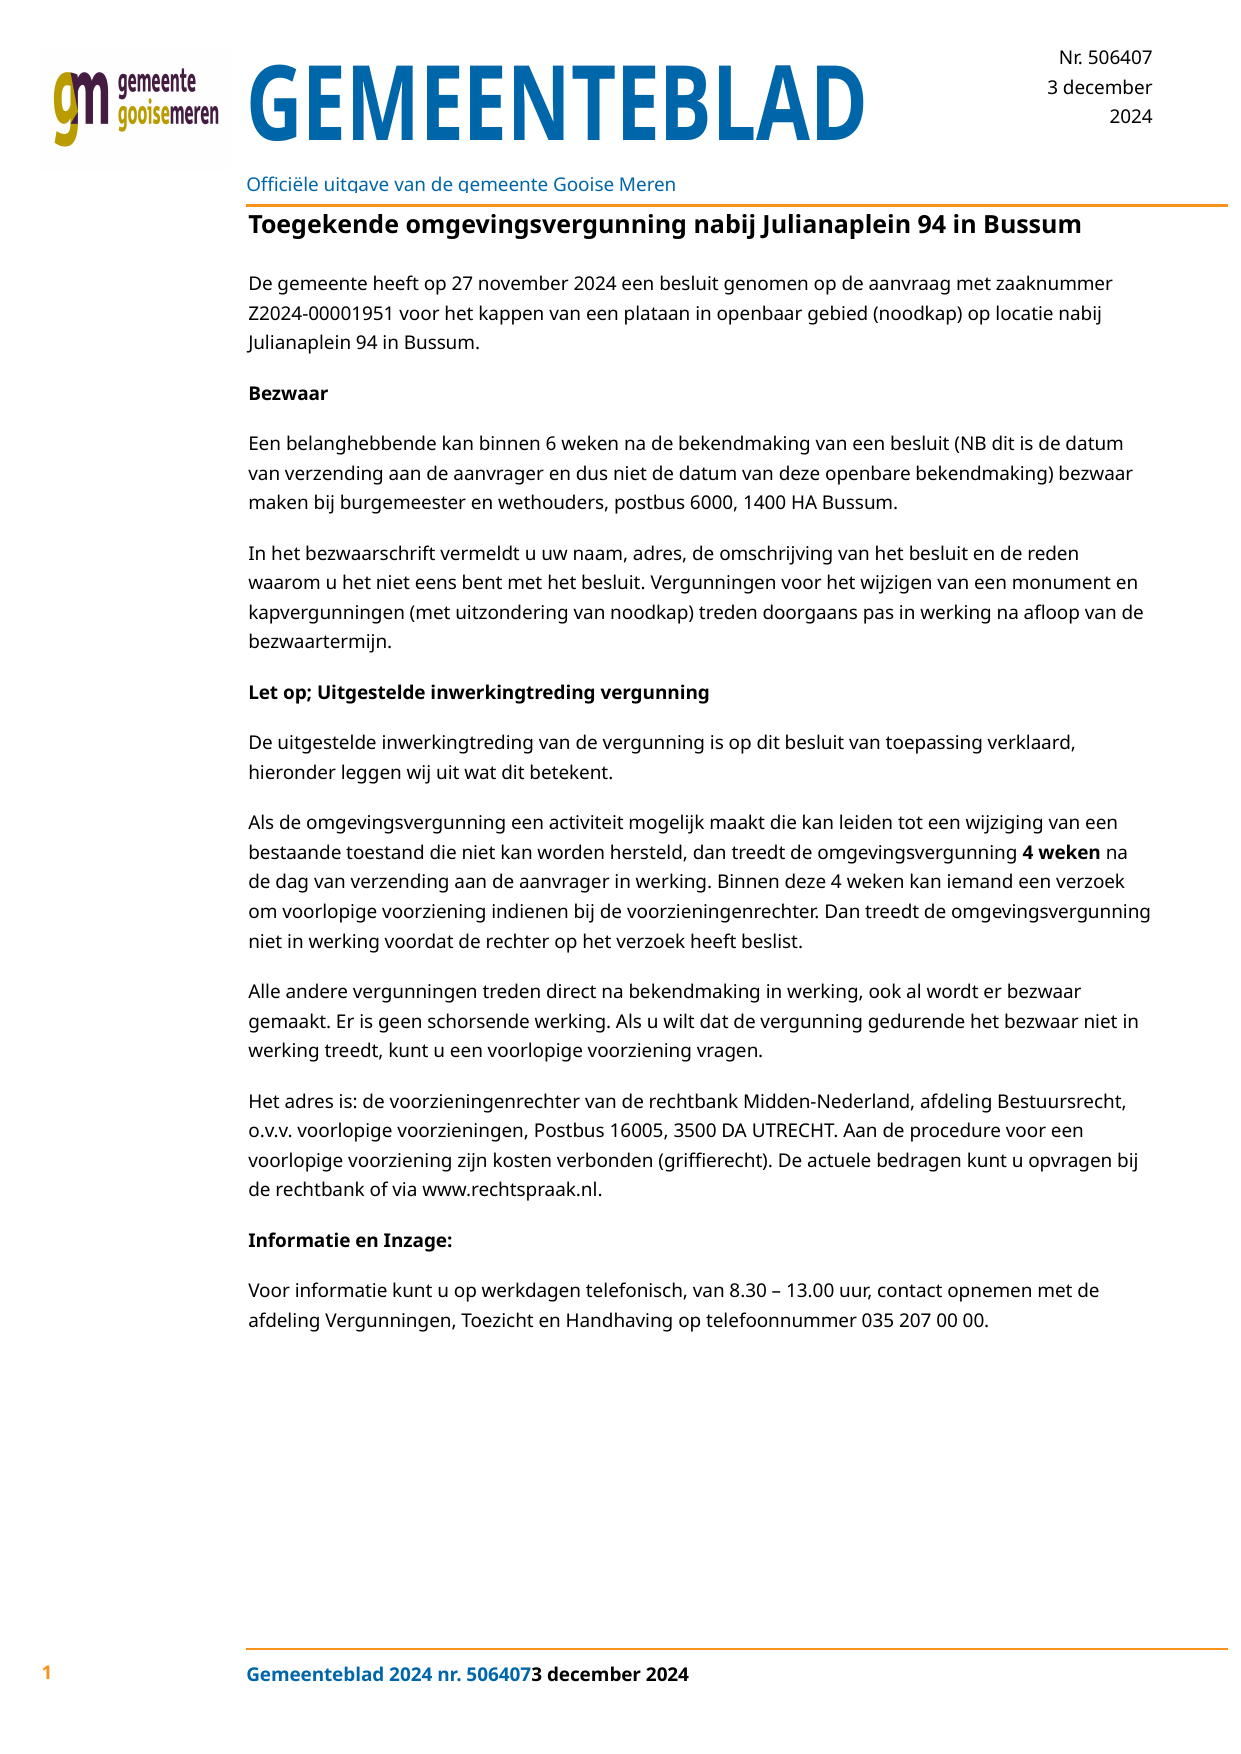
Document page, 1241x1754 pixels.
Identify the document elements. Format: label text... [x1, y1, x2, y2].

text In het bezwaarschrift vermeldt u uw naam, adres, de omschrijving van het besluit en de reden waarom u het niet eens bent met het besluit. Vergunningen voor het wijzigen van een monument en kapvergunningen (met uitzondering van noodkap) treden doorgaans pas in werking na afloop van de bezwaartermijn. [248, 540, 1152, 654]
text Bezwaar [248, 380, 1152, 406]
text Let op; Uitgestelde inwerkingtreding vergunning [248, 679, 1152, 705]
text Informatie en Inzage: [248, 1227, 1152, 1253]
text Alle andere vergunningen treden direct na bekendmaking in werking, ook al wordt er bezwaar gemaakt. Er is geen schorsende werking. Als u wilt dat de vergunning gedurende het bezwaar niet in werking treedt, kunt u een voorlopige voorziening vragen. [248, 978, 1152, 1063]
text Voor informatie kunt u op werkdagen telefonisch, van 8.30 – 13.00 uur, contact opnemen met de afdeling Vergunningen, Toezicht en Handhaving op telefoonnummer 035 207 00 00. [248, 1277, 1152, 1333]
text Het adres is: de voorzieningenrechter van de rechtbank Midden-Nederland, afdeling Bestuursrecht, o.v.v. voorlopige voorzieningen, Postbus 16005, 3500 DA UTRECHT. Aan de procedure voor een voorlopige voorziening zijn kosten verbonden (griffierecht). De actuele bedragen kunt u opvragen bij de rechtbank of via www.rechtspraak.nl. [248, 1088, 1152, 1202]
text Als de omgevingsvergunning een activiteit mogelijk maakt die kan leiden tot een wijziging van een bestaande toestand die niet kan worden hersteld, dan treedt de omgevingsvergunning 4 weken na de dag van verzending aan de aanvrager in werking. Binnen deze 4 weken kan iemand een verzoek om voorlopige voorziening indienen bij de voorzieningenrechter. Dan treedt de omgevingsvergunning niet in werking voordat de rechter op het verzoek heeft beslist. [248, 809, 1152, 953]
text De uitgestelde inwerkingtreding van de vergunning is op dit besluit van toepassing verklaard, hieronder leggen wij uit wat dit betekent. [248, 729, 1152, 785]
picture [41, 47, 231, 172]
text Een belanghebbende kan binnen 6 weken na de bekendmaking van een besluit (NB dit is de datum van verzending aan de aanvrager en dus niet de datum van deze openbare bekendmaking) bezwaar maken bij burgemeester en wethouders, postbus 6000, 1400 HA Bussum. [248, 430, 1152, 515]
text De gemeente heeft op 27 november 2024 een besluit genomen op de aanvraag met zaaknummer Z2024-00001951 voor het kappen van een plataan in openbaar gebied (noodkap) op locatie nabij Julianaplein 94 in Bussum. [248, 270, 1152, 355]
text Toegekende omgevingsvergunning nabij Julianaplein 94 in Bussum [248, 207, 1152, 241]
